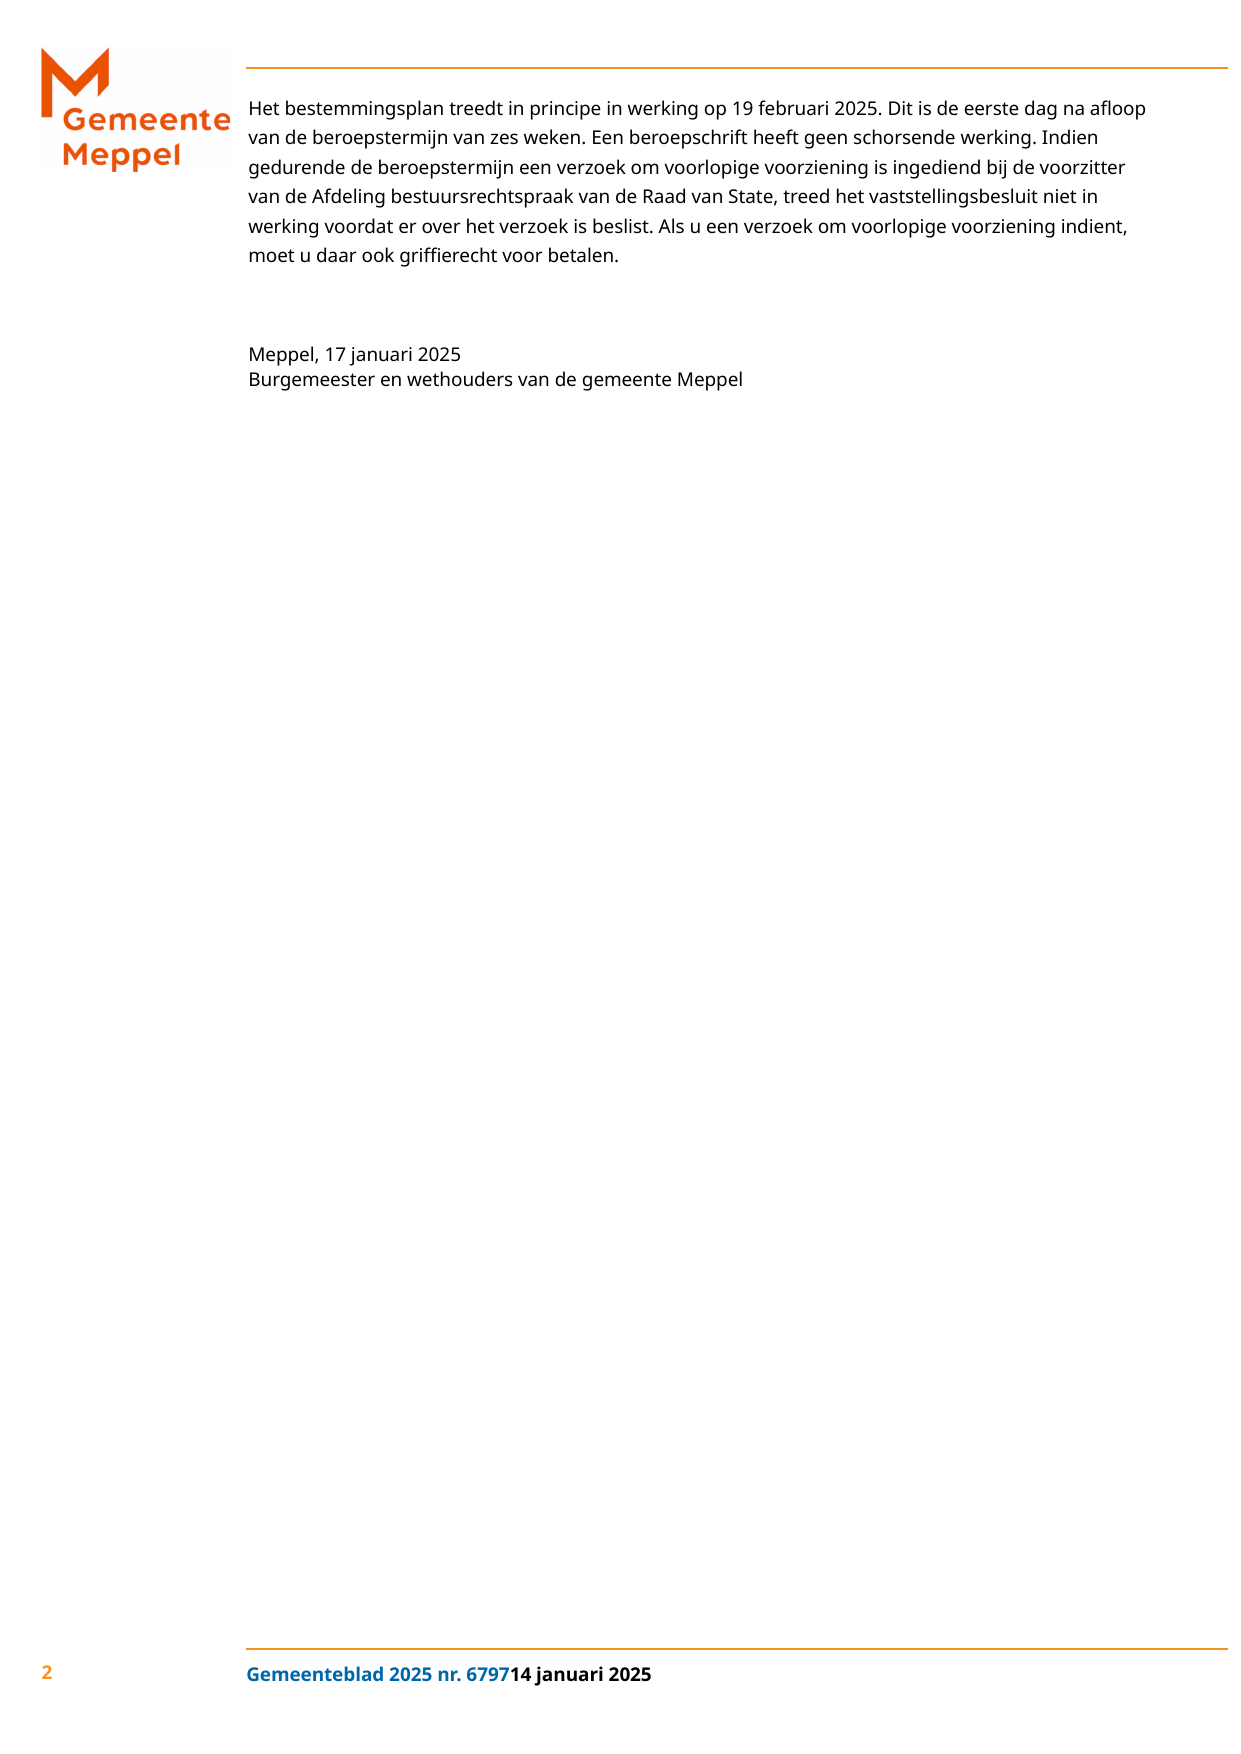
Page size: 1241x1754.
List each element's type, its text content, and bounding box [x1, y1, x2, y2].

text Het bestemmingsplan treedt in principe in werking op 19 februari 2025. Dit is de eerste dag na afloop van de beroepstermijn van zes weken. Een beroepschrift heeft geen schorsende werking. Indien gedurende de beroepstermijn een verzoek om voorlopige voorziening is ingediend bij de voorzitter van de Afdeling bestuursrechtspraak van de Raad van State, treed het vaststellingsbesluit niet in werking voordat er over het verzoek is beslist. Als u een verzoek om voorlopige voorziening indient, moet u daar ook griffierecht voor betalen. [248, 95, 1152, 268]
picture [41, 47, 231, 172]
text Meppel, 17 januari 2025 [248, 341, 1152, 367]
text Burgemeester en wethouders van de gemeente Meppel [248, 367, 1152, 392]
